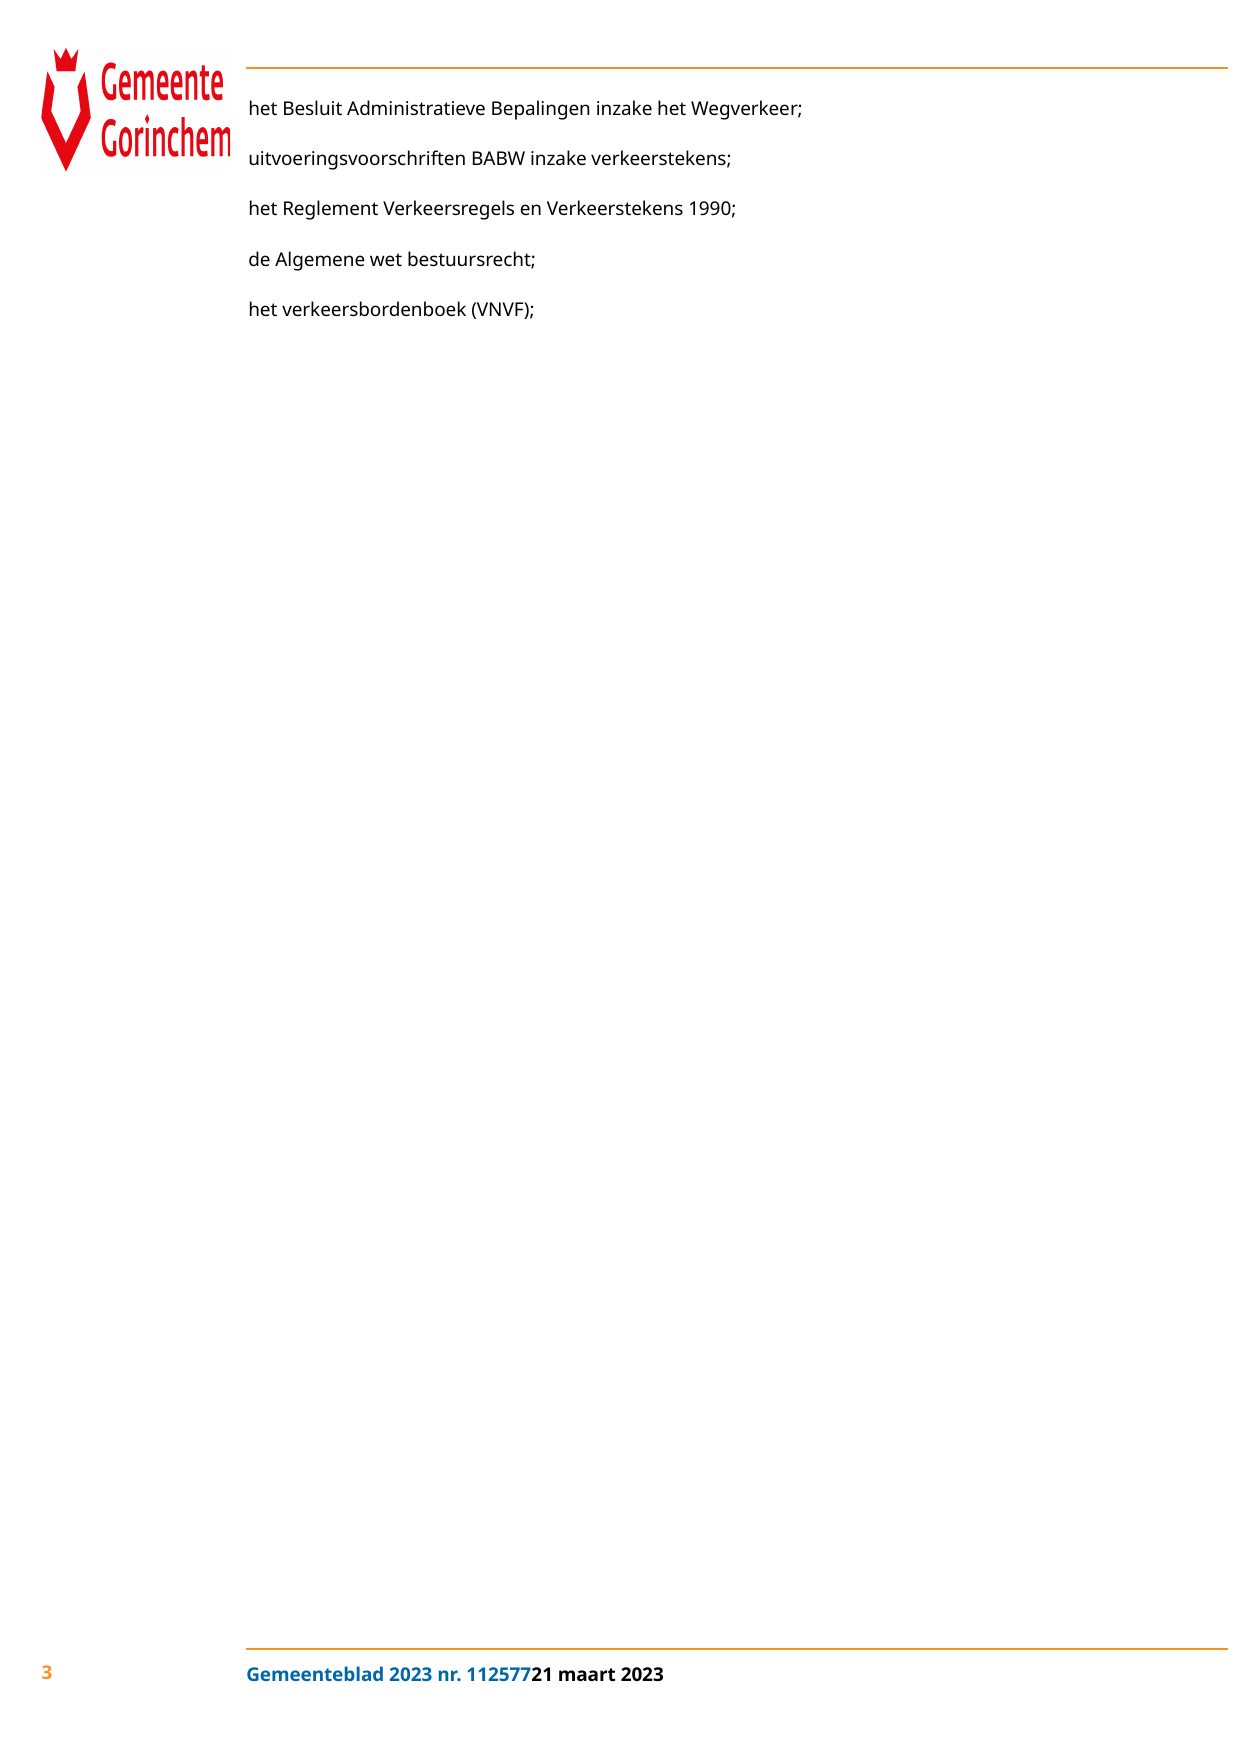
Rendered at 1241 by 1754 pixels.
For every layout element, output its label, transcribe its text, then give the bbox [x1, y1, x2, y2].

picture [41, 47, 231, 172]
text de Algemene wet bestuursrecht; [248, 246, 1152, 272]
text het Reglement Verkeersregels en Verkeerstekens 1990; [248, 196, 1152, 221]
text uitvoeringsvoorschriften BABW inzake verkeerstekens; [248, 145, 1152, 171]
text het verkeersbordenboek (VNVF); [248, 296, 1152, 322]
text het Besluit Administratieve Bepalingen inzake het Wegverkeer; [248, 95, 1152, 121]
